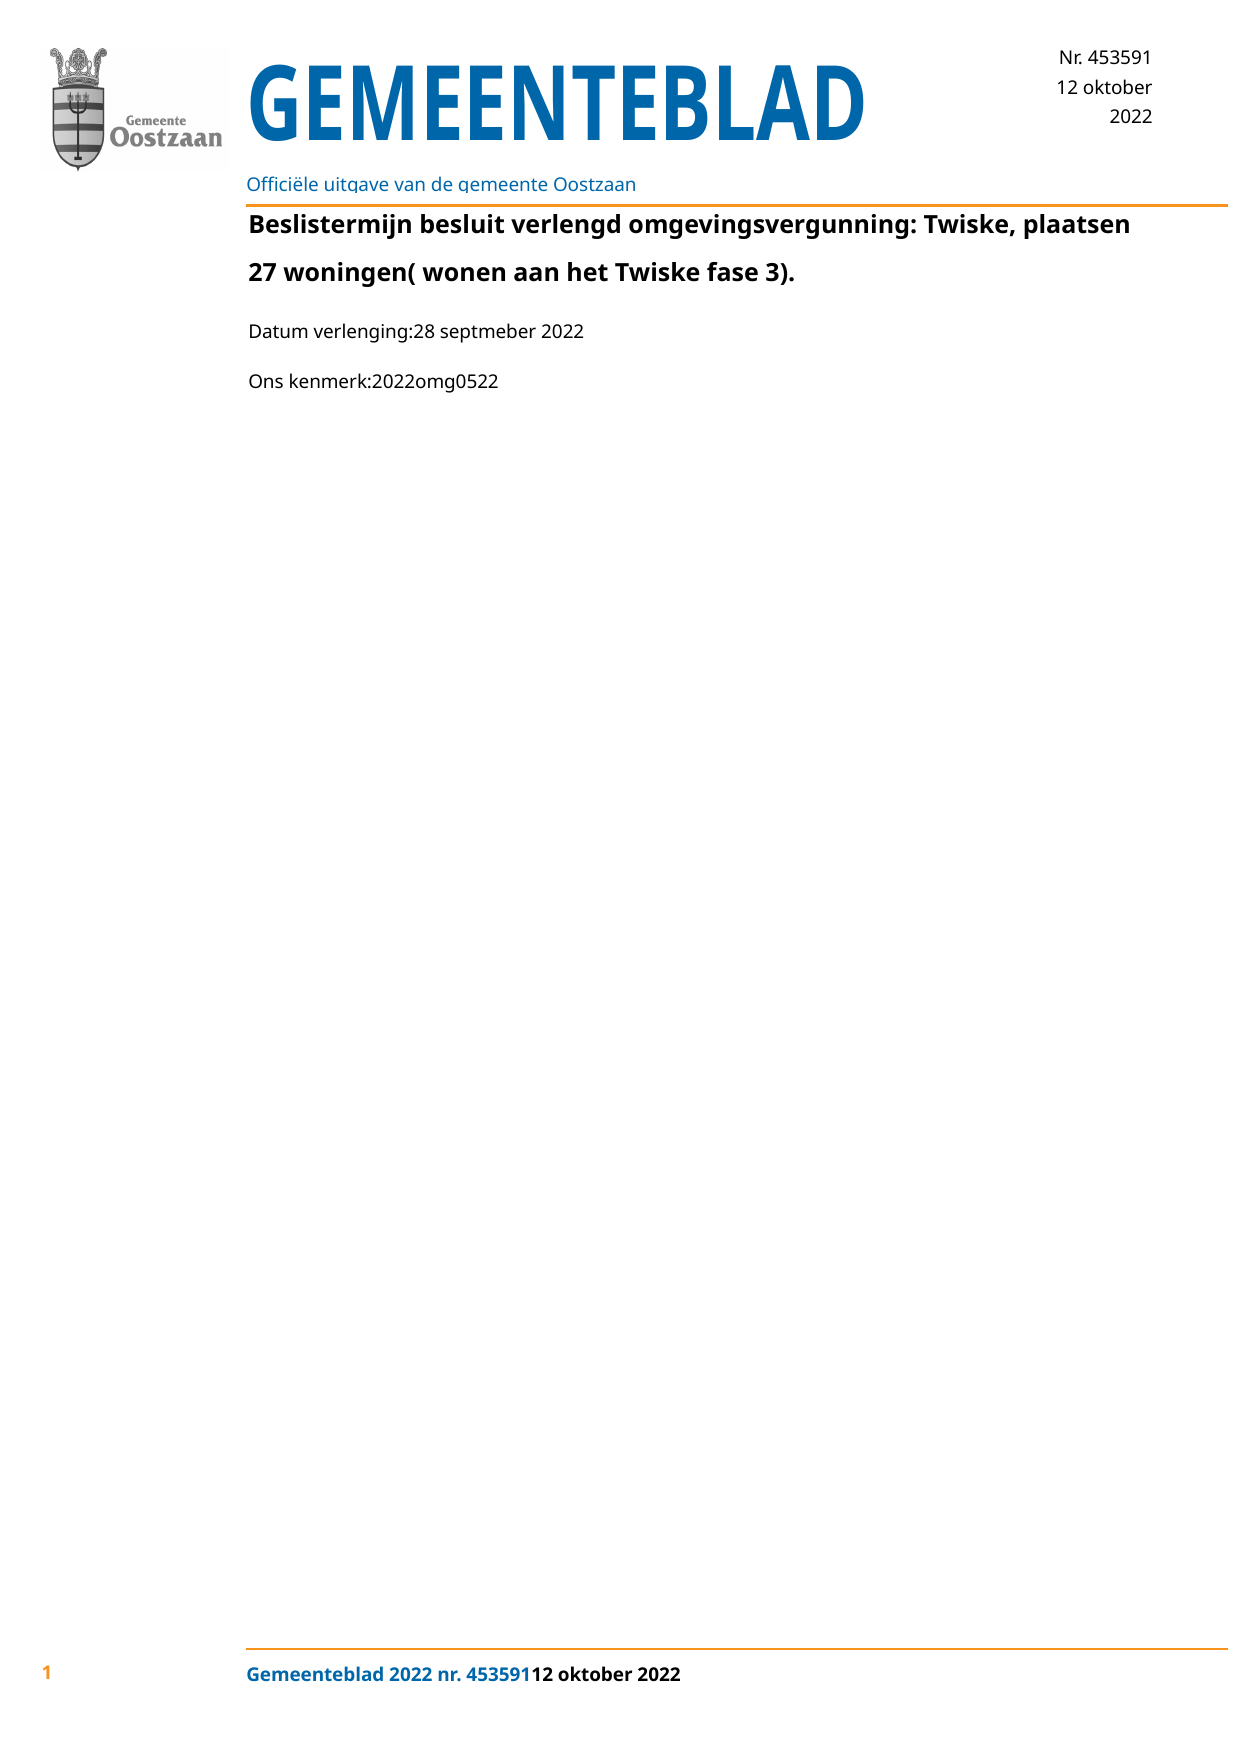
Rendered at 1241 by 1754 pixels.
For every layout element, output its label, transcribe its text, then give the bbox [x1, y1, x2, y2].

text Beslistermijn besluit verlengd omgevingsvergunning: Twiske, plaatsen 27 woningen( wonen aan het Twiske fase 3). [248, 207, 1152, 288]
text Datum verlenging:28 septmeber 2022 [248, 318, 1152, 344]
text Ons kenmerk:2022omg0522 [248, 368, 1152, 394]
picture [41, 47, 231, 172]
